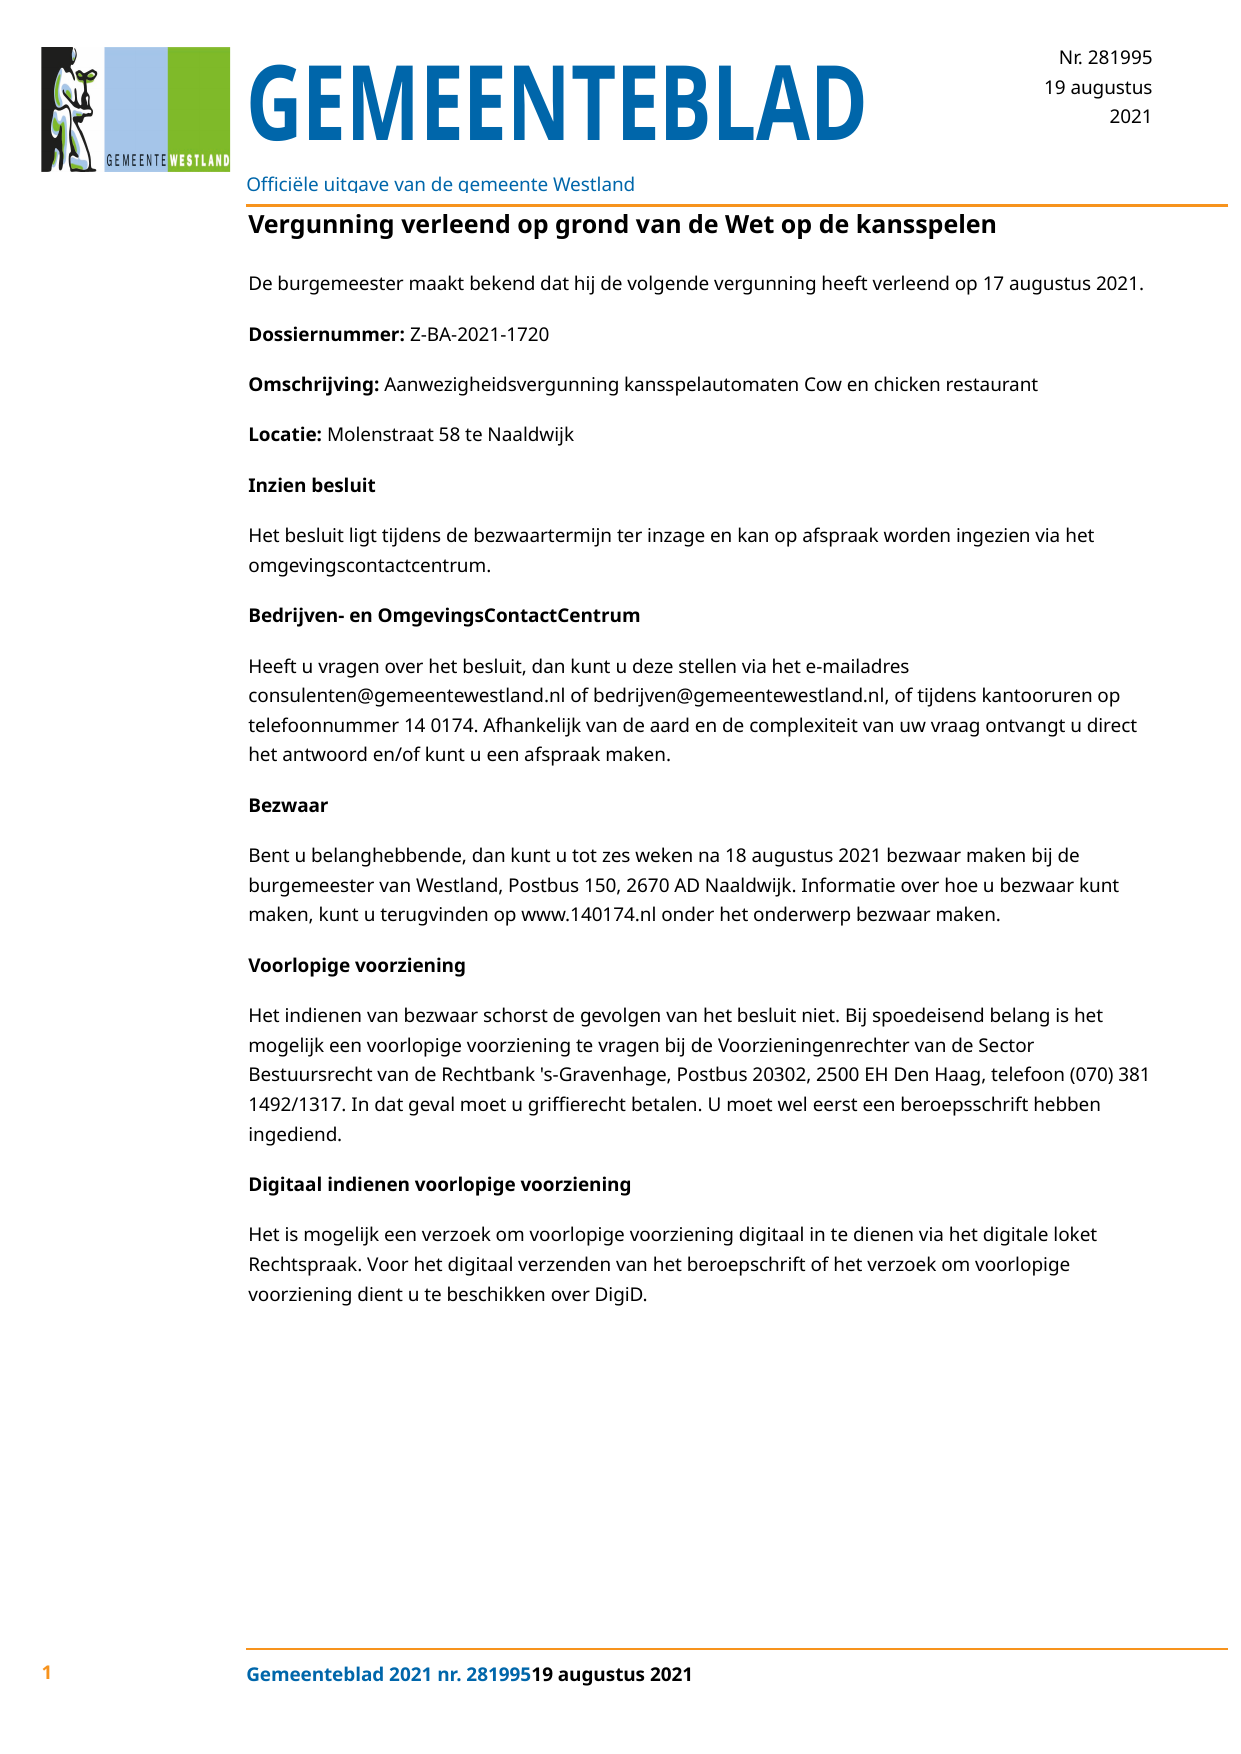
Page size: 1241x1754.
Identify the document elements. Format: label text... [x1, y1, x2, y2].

text Digitaal indienen voorlopige voorziening [248, 1171, 1152, 1197]
text De burgemeester maakt bekend dat hij de volgende vergunning heeft verleend op 17 augustus 2021. [248, 270, 1152, 296]
text Bent u belanghebbende, dan kunt u tot zes weken na 18 augustus 2021 bezwaar maken bij de burgemeester van Westland, Postbus 150, 2670 AD Naaldwijk. Informatie over hoe u bezwaar kunt maken, kunt u terugvinden op www.140174.nl onder het onderwerp bezwaar maken. [248, 842, 1152, 927]
text Bedrijven- en OmgevingsContactCentrum [248, 602, 1152, 628]
text Dossiernummer: Z-BA-2021-1720 [248, 321, 1152, 346]
text Vergunning verleend op grond van de Wet op de kansspelen [248, 207, 1152, 241]
text Bezwaar [248, 792, 1152, 818]
text Heeft u vragen over het besluit, dan kunt u deze stellen via het e-mailadres consulenten@gemeentewestland.nl of bedrijven@gemeentewestland.nl, of tijdens kantooruren op telefoonnummer 14 0174. Afhankelijk van de aard en de complexiteit van uw vraag ontvangt u direct het antwoord en/of kunt u een afspraak maken. [248, 653, 1152, 767]
text Locatie: Molenstraat 58 te Naaldwijk [248, 422, 1152, 447]
text Het indienen van bezwaar schorst de gevolgen van het besluit niet. Bij spoedeisend belang is het mogelijk een voorlopige voorziening te vragen bij de Voorzieningenrechter van de Sector Bestuursrecht van de Rechtbank 's-Gravenhage, Postbus 20302, 2500 EH Den Haag, telefoon (070) 381 1492/1317. In dat geval moet u griffierecht betalen. U moet wel eerst een beroepsschrift hebben ingediend. [248, 1002, 1152, 1146]
text Voorlopige voorziening [248, 952, 1152, 978]
text Omschrijving: Aanwezigheidsvergunning kansspelautomaten Cow en chicken restaurant [248, 371, 1152, 397]
text Inzien besluit [248, 472, 1152, 498]
picture [41, 47, 231, 172]
text Het besluit ligt tijdens de bezwaartermijn ter inzage en kan op afspraak worden ingezien via het omgevingscontactcentrum. [248, 522, 1152, 578]
text Het is mogelijk een verzoek om voorlopige voorziening digitaal in te dienen via het digitale loket Rechtspraak. Voor het digitaal verzenden van het beroepschrift of het verzoek om voorlopige voorziening dient u te beschikken over DigiD. [248, 1222, 1152, 1306]
